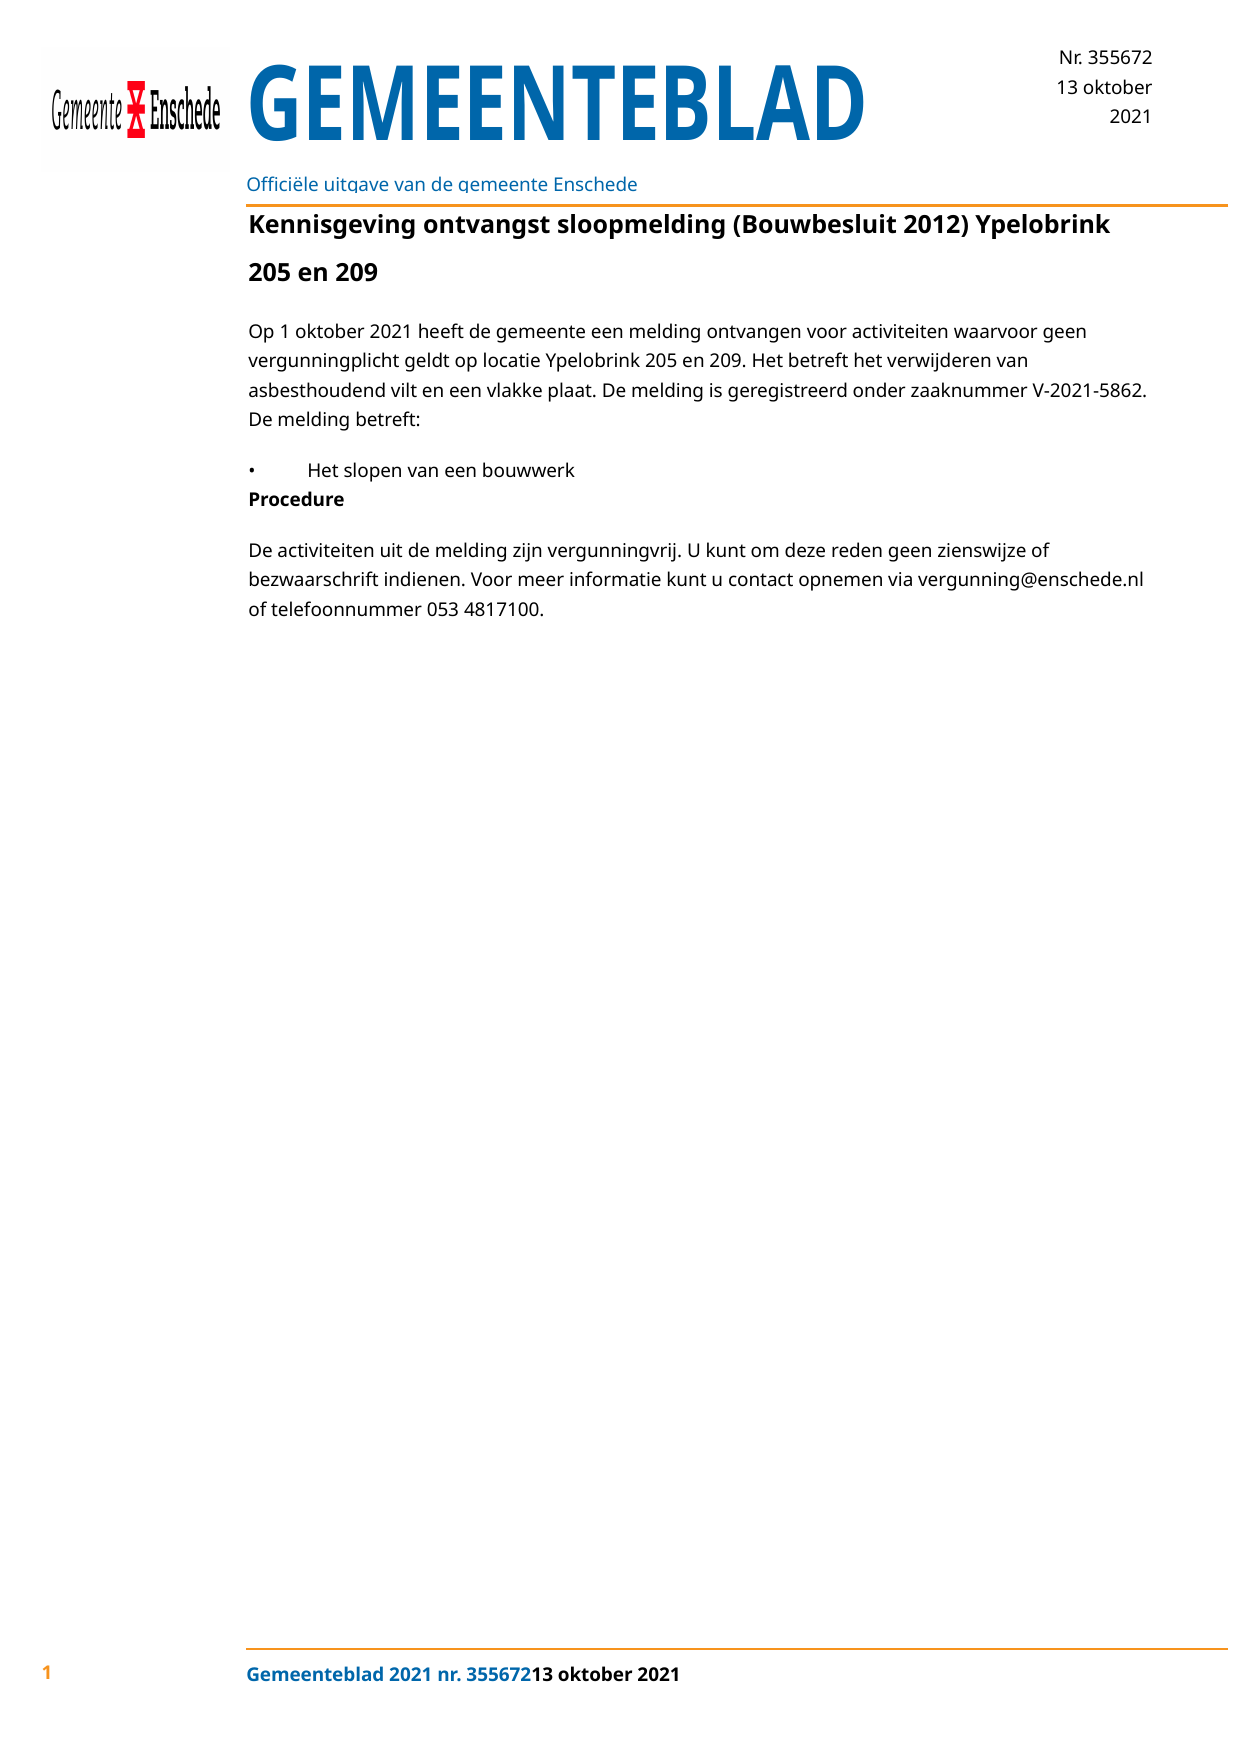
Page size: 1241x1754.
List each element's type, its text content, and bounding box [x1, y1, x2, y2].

text De activiteiten uit de melding zijn vergunningvrij. U kunt om deze reden geen zienswijze of bezwaarschrift indienen. Voor meer informatie kunt u contact opnemen via vergunning@enschede.nl of telefoonnummer 053 4817100. [248, 537, 1152, 622]
text Procedure [248, 487, 1152, 512]
text Op 1 oktober 2021 heeft de gemeente een melding ontvangen voor activiteiten waarvoor geen vergunningplicht geldt op locatie Ypelobrink 205 en 209. Het betreft het verwijderen van asbesthoudend vilt en een vlakke plaat. De melding is geregistreerd onder zaaknummer V-2021-5862. De melding betreft: [248, 318, 1152, 432]
picture [41, 47, 231, 172]
text Kennisgeving ontvangst sloopmelding (Bouwbesluit 2012) Ypelobrink 205 en 209 [248, 207, 1152, 288]
list Het slopen van een bouwwerk [248, 457, 1152, 483]
